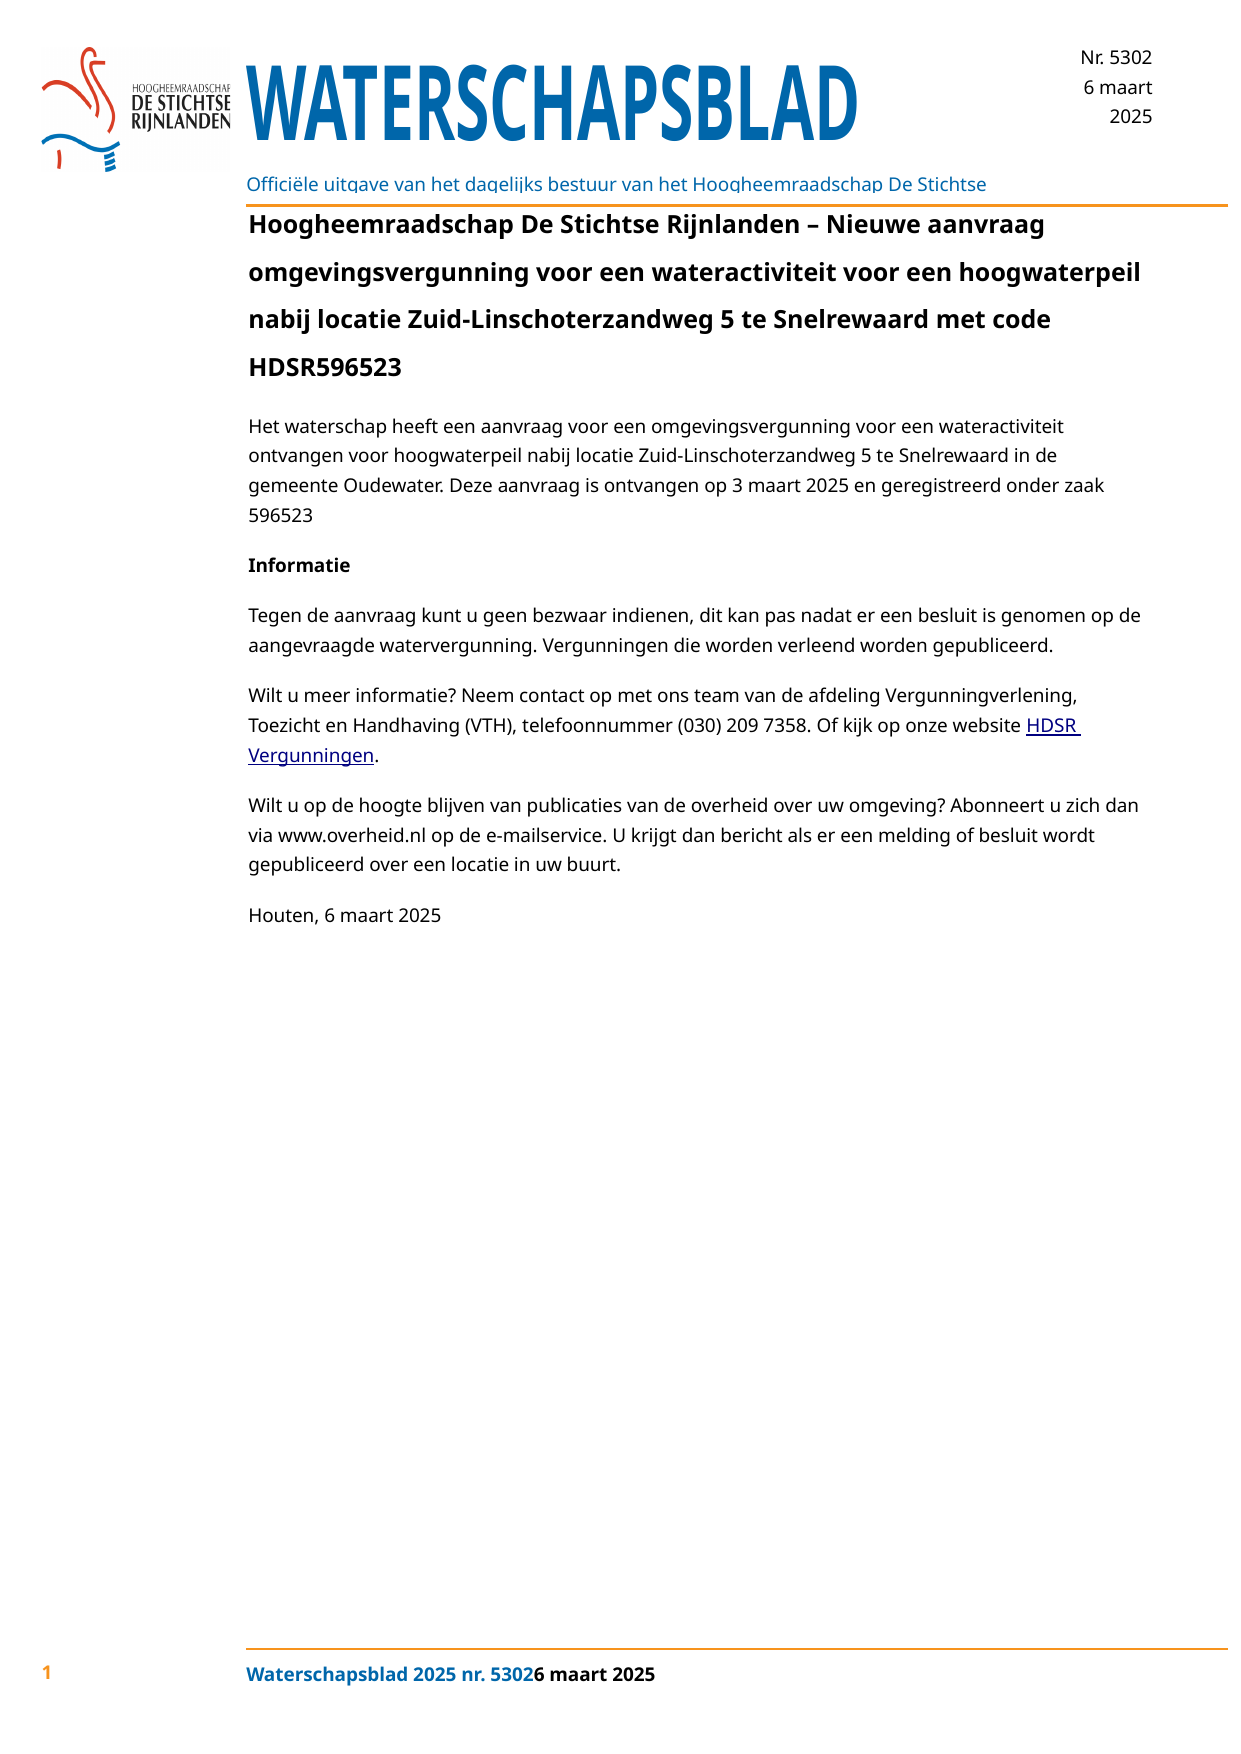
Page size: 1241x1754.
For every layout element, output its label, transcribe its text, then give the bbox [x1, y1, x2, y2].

text Houten, 6 maart 2025 [248, 902, 1152, 928]
text Tegen de aanvraag kunt u geen bezwaar indienen, dit kan pas nadat er een besluit is genomen op de aangevraagde watervergunning. Vergunningen die worden verleend worden gepubliceerd. [248, 603, 1152, 658]
text Wilt u op de hoogte blijven van publicaties van de overheid over uw omgeving? Abonneert u zich dan via www.overheid.nl op de e-mailservice. U krijgt dan bericht als er een melding of besluit wordt gepubliceerd over een locatie in uw buurt. [248, 792, 1152, 877]
picture [41, 47, 231, 172]
text Het waterschap heeft een aanvraag voor een omgevingsvergunning voor een wateractiviteit ontvangen voor hoogwaterpeil nabij locatie Zuid-Linschoterzandweg 5 te Snelrewaard in de gemeente Oudewater. Deze aanvraag is ontvangen op 3 maart 2025 en geregistreerd onder zaak 596523 [248, 413, 1152, 528]
text Informatie [248, 552, 1152, 578]
text Hoogheemraadschap De Stichtse Rijnlanden – Nieuwe aanvraag omgevingsvergunning voor een wateractiviteit voor een hoogwaterpeil nabij locatie Zuid-Linschoterzandweg 5 te Snelrewaard met code HDSR596523 [248, 207, 1152, 384]
text Wilt u meer informatie? Neem contact op met ons team van de afdeling Vergunningverlening, Toezicht en Handhaving (VTH), telefoonnummer (030) 209 7358. Of kijk op onze website HDSR Vergunningen. [248, 683, 1152, 768]
